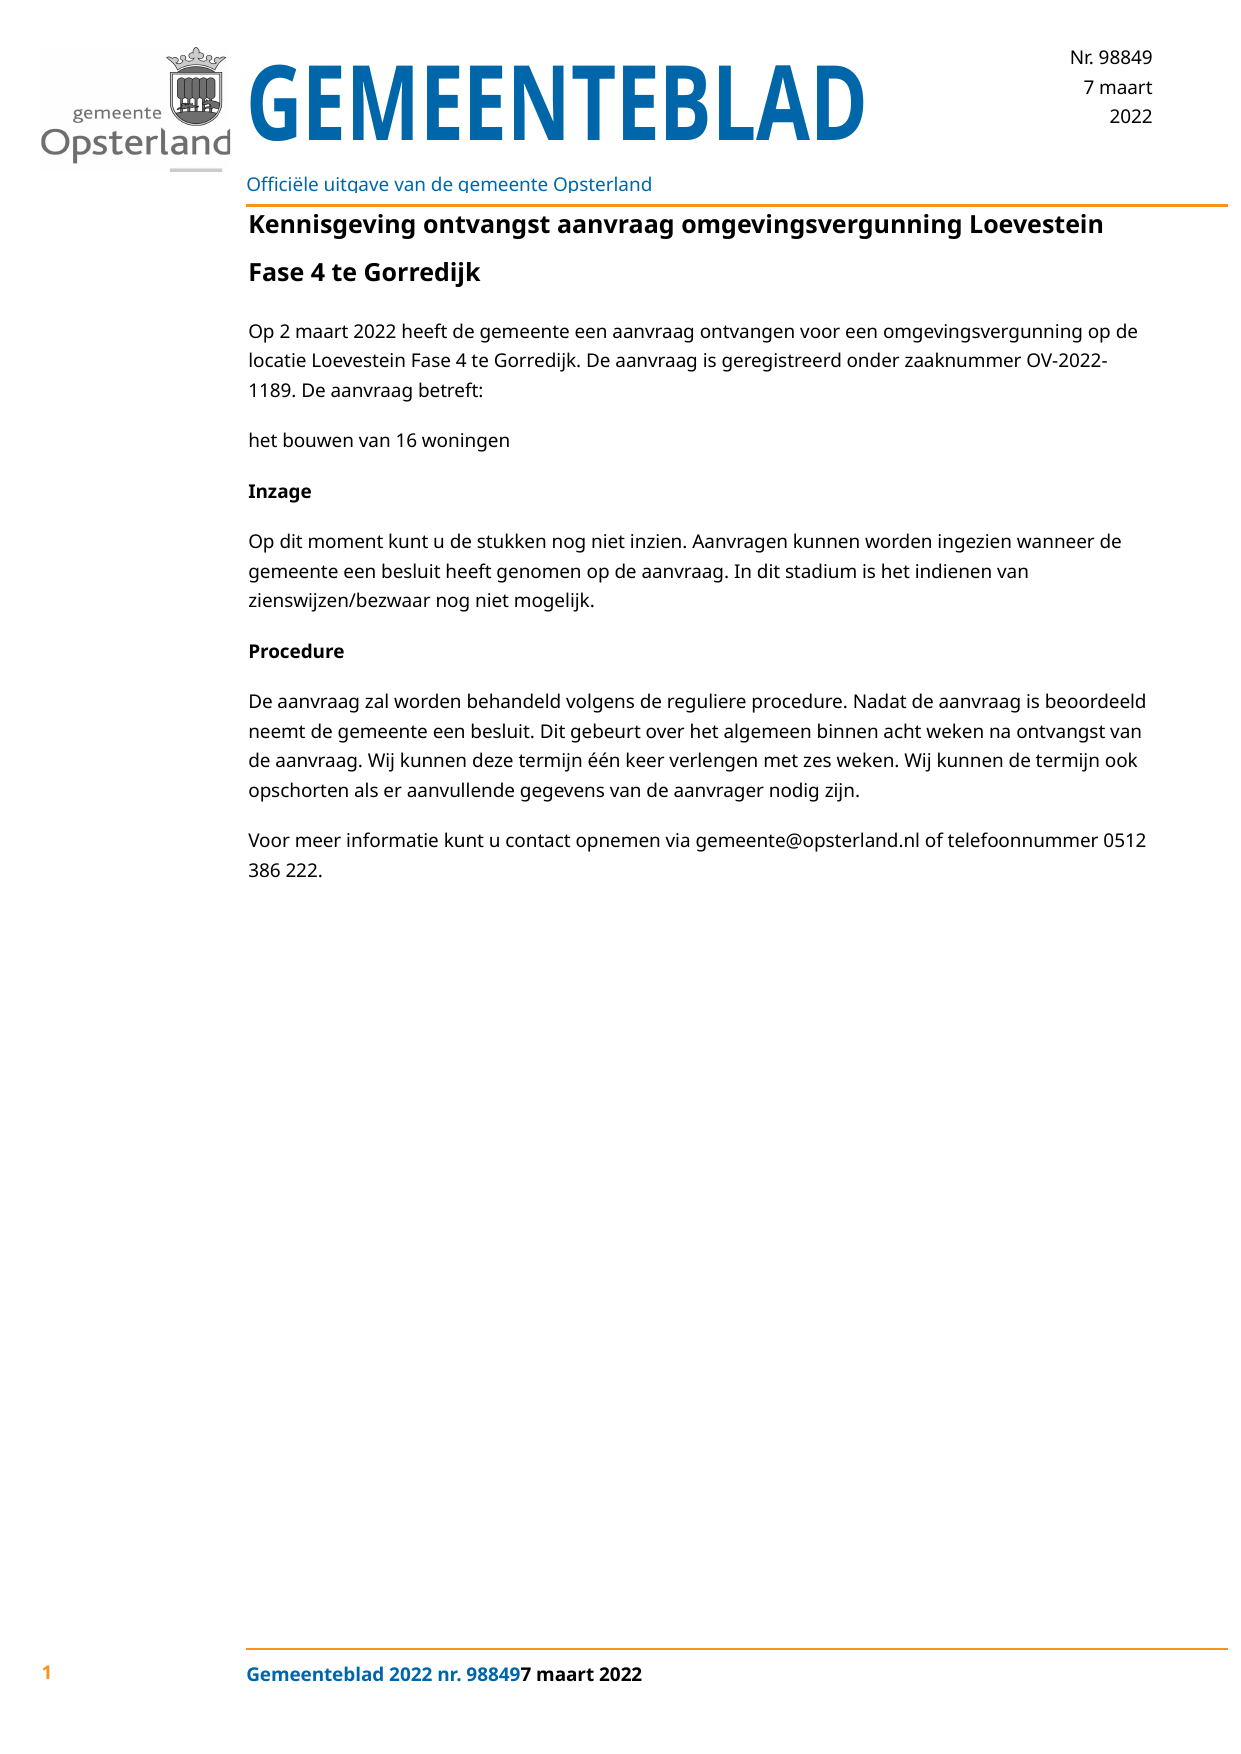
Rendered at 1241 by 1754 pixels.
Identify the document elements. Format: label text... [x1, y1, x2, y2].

picture [41, 47, 231, 172]
text Op dit moment kunt u de stukken nog niet inzien. Aanvragen kunnen worden ingezien wanneer de gemeente een besluit heeft genomen op de aanvraag. In dit stadium is het indienen van zienswijzen/bezwaar nog niet mogelijk. [248, 528, 1152, 613]
text het bouwen van 16 woningen [248, 427, 1152, 453]
text Procedure [248, 638, 1152, 664]
text Kennisgeving ontvangst aanvraag omgevingsvergunning Loevestein Fase 4 te Gorredijk [248, 207, 1152, 288]
text Voor meer informatie kunt u contact opnemen via gemeente@opsterland.nl of telefoonnummer 0512 386 222. [248, 827, 1152, 883]
text Op 2 maart 2022 heeft de gemeente een aanvraag ontvangen voor een omgevingsvergunning op de locatie Loevestein Fase 4 te Gorredijk. De aanvraag is geregistreerd onder zaaknummer OV-2022-1189. De aanvraag betreft: [248, 318, 1152, 403]
text Inzage [248, 478, 1152, 504]
text De aanvraag zal worden behandeld volgens de reguliere procedure. Nadat de aanvraag is beoordeeld neemt de gemeente een besluit. Dit gebeurt over het algemeen binnen acht weken na ontvangst van de aanvraag. Wij kunnen deze termijn één keer verlengen met zes weken. Wij kunnen de termijn ook opschorten als er aanvullende gegevens van de aanvrager nodig zijn. [248, 688, 1152, 803]
